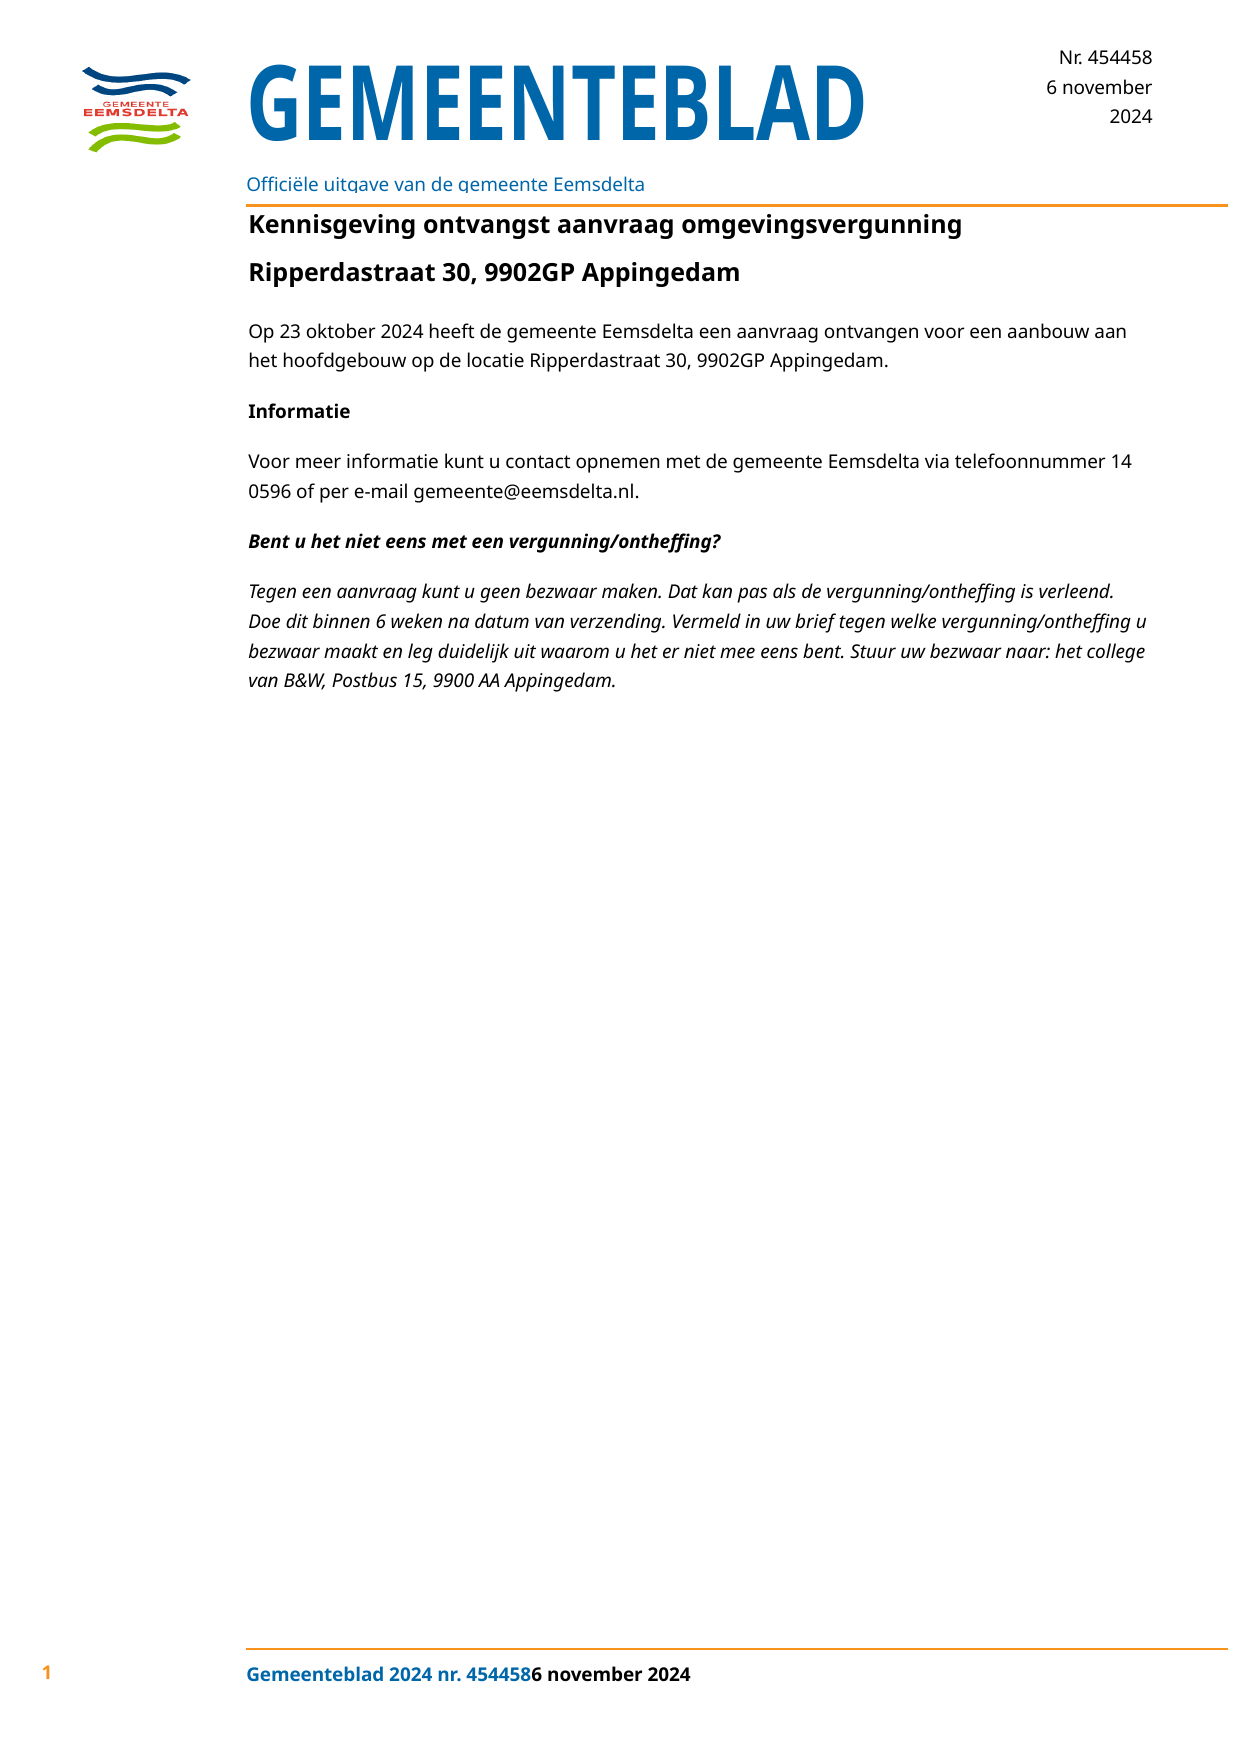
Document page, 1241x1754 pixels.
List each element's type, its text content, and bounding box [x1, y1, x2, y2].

text Voor meer informatie kunt u contact opnemen met de gemeente Eemsdelta via telefoonnummer 14 0596 of per e-mail gemeente@eemsdelta.nl. [248, 448, 1152, 504]
text Bent u het niet eens met een vergunning/ontheffing? [248, 528, 1152, 554]
text Kennisgeving ontvangst aanvraag omgevingsvergunning Ripperdastraat 30, 9902GP Appingedam [248, 207, 1152, 288]
text Op 23 oktober 2024 heeft de gemeente Eemsdelta een aanvraag ontvangen voor een aanbouw aan het hoofdgebouw op de locatie Ripperdastraat 30, 9902GP Appingedam. [248, 318, 1152, 373]
picture [41, 47, 231, 172]
text Informatie [248, 398, 1152, 424]
text Tegen een aanvraag kunt u geen bezwaar maken. Dat kan pas als de vergunning/ontheffing is verleend. Doe dit binnen 6 weken na datum van verzending. Vermeld in uw brief tegen welke vergunning/ontheffing u bezwaar maakt en leg duidelijk uit waarom u het er niet mee eens bent. Stuur uw bezwaar naar: het college van B&W, Postbus 15, 9900 AA Appingedam. [248, 579, 1152, 693]
